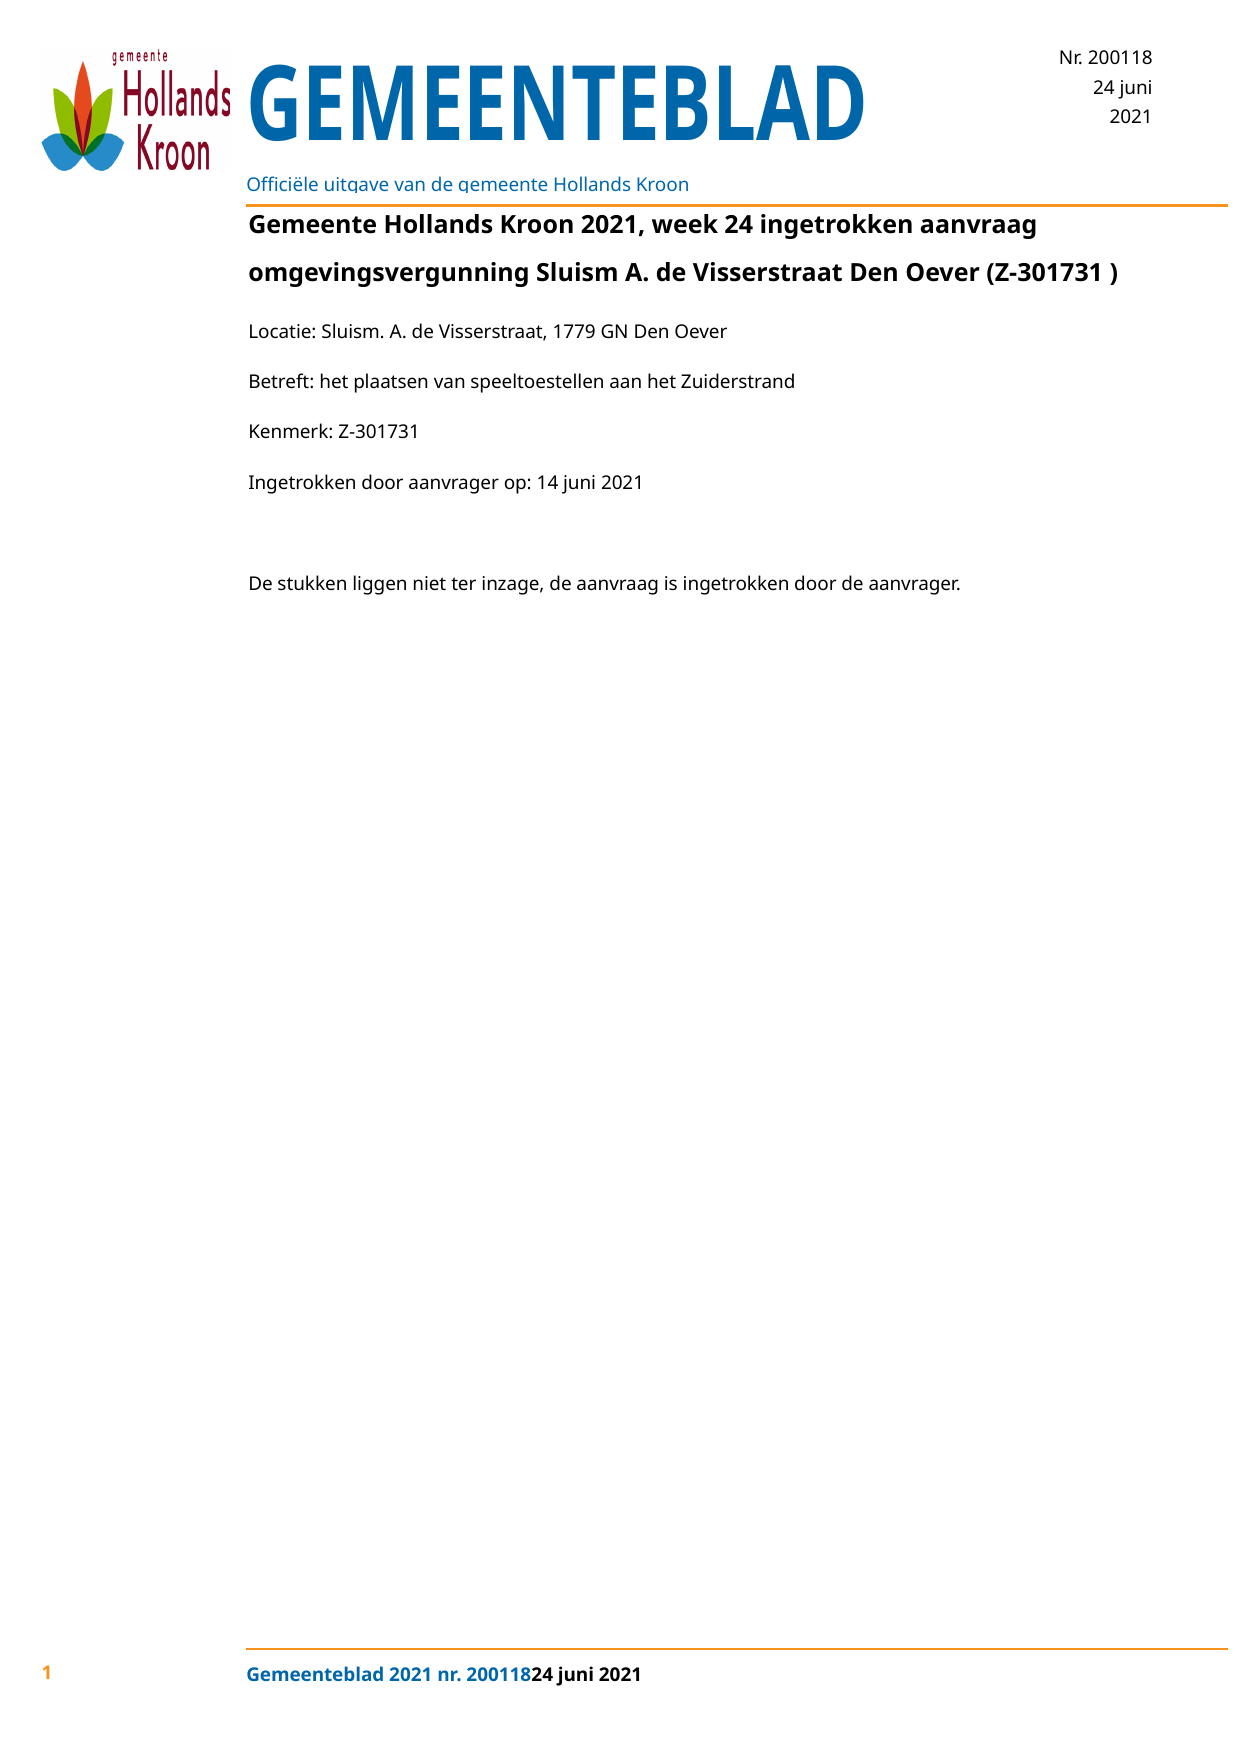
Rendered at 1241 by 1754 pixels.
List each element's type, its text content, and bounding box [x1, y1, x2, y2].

text Locatie: Sluism. A. de Visserstraat, 1779 GN Den Oever [248, 318, 1152, 344]
text Gemeente Hollands Kroon 2021, week 24 ingetrokken aanvraag omgevingsvergunning Sluism A. de Visserstraat Den Oever (Z-301731 ) [248, 207, 1152, 288]
picture [41, 47, 231, 172]
text Ingetrokken door aanvrager op: 14 juni 2021 [248, 469, 1152, 495]
text Kenmerk: Z-301731 [248, 419, 1152, 444]
text Betreft: het plaatsen van speeltoestellen aan het Zuiderstrand [248, 368, 1152, 394]
text De stukken liggen niet ter inzage, de aanvraag is ingetrokken door de aanvrager. [248, 570, 1152, 596]
